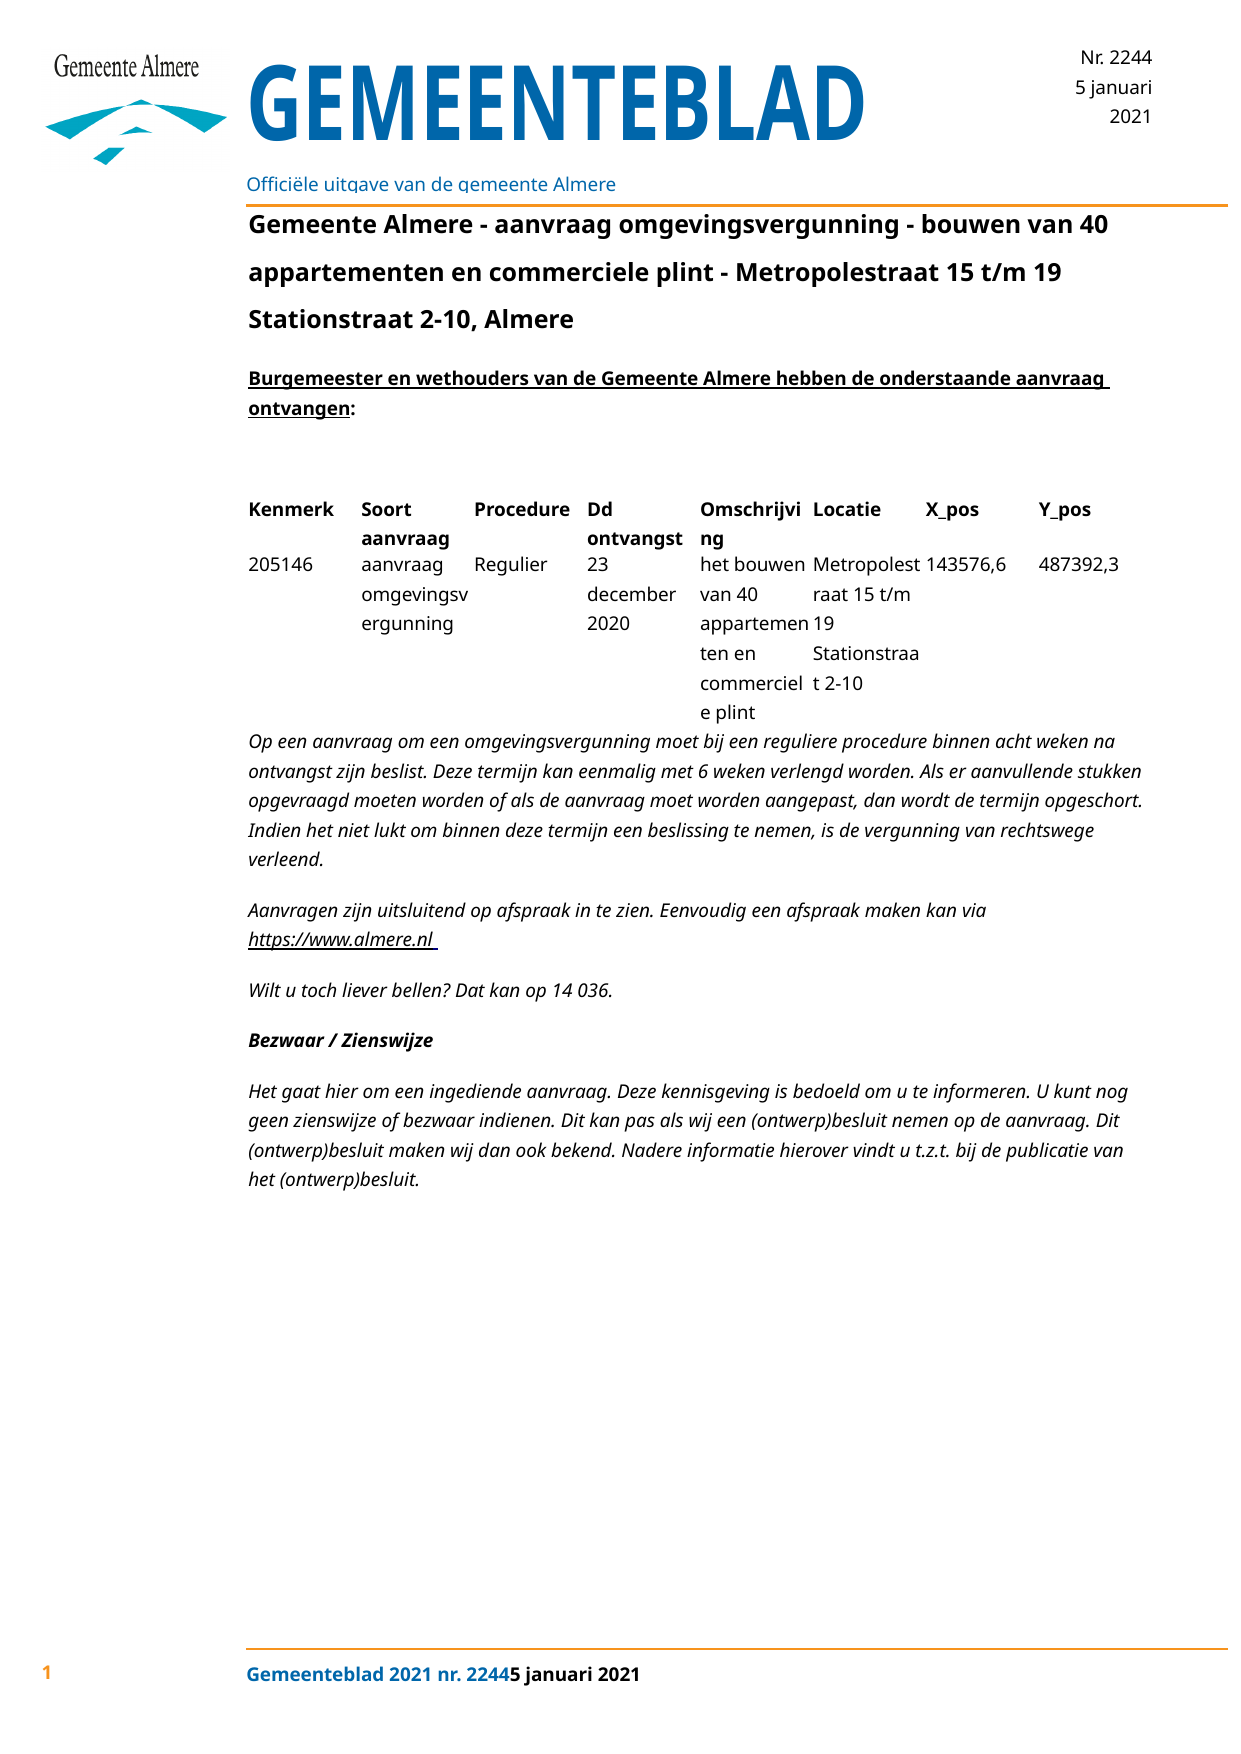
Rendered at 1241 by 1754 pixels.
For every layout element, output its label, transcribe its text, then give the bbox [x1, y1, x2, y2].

table_header X_pos [926, 496, 1038, 551]
table_cell aanvraag omgevingsvergunning [361, 551, 474, 725]
text Burgemeester en wethouders van de Gemeente Almere hebben de onderstaande aanvraag ontvangen: [248, 366, 1152, 421]
table_cell Regulier [474, 551, 587, 725]
text Wilt u toch liever bellen? Dat kan op 14 036. [248, 977, 1152, 1003]
table_cell 143576,6 [926, 551, 1038, 725]
text Het gaat hier om een ingediende aanvraag. Deze kennisgeving is bedoeld om u te informeren. U kunt nog geen zienswijze of bezwaar indienen. Dit kan pas als wij een (ontwerp)besluit nemen op de aanvraag. Dit (ontwerp)besluit maken wij dan ook bekend. Nadere informatie hierover vindt u t.z.t. bij de publicatie van het (ontwerp)besluit. [248, 1078, 1152, 1192]
text Bezwaar / Zienswijze [248, 1027, 1152, 1053]
table_header Y_pos [1039, 496, 1152, 551]
table_header Soort aanvraag [361, 496, 474, 551]
table_cell 23 december 2020 [587, 551, 700, 725]
table_cell 487392,3 [1039, 551, 1152, 725]
text Gemeente Almere - aanvraag omgevingsvergunning - bouwen van 40 appartementen en commerciele plint - Metropolestraat 15 t/m 19 Stationstraat 2-10, Almere [248, 207, 1152, 336]
table_cell Metropolestraat 15 t/m 19 Stationstraat 2-10 [813, 551, 926, 725]
table_header Kenmerk [248, 496, 361, 551]
picture [41, 47, 231, 172]
table_header Procedure [474, 496, 587, 551]
table_header Omschrijving [700, 496, 813, 551]
table_header Dd ontvangst [587, 496, 700, 551]
text Aanvragen zijn uitsluitend op afspraak in te zien. Eenvoudig een afspraak maken kan via https://www.almere.nl [248, 897, 1152, 952]
table_cell 205146 [248, 551, 361, 725]
text Op een aanvraag om een omgevingsvergunning moet bij een reguliere procedure binnen acht weken na ontvangst zijn beslist. Deze termijn kan eenmalig met 6 weken verlengd worden. Als er aanvullende stukken opgevraagd moeten worden of als de aanvraag moet worden aangepast, dan wordt de termijn opgeschort. Indien het niet lukt om binnen deze termijn een beslissing te nemen, is de vergunning van rechtswege verleend. [248, 728, 1152, 872]
table_cell het bouwen van 40 appartementen en commerciele plint [700, 551, 813, 725]
table_header Locatie [813, 496, 926, 551]
